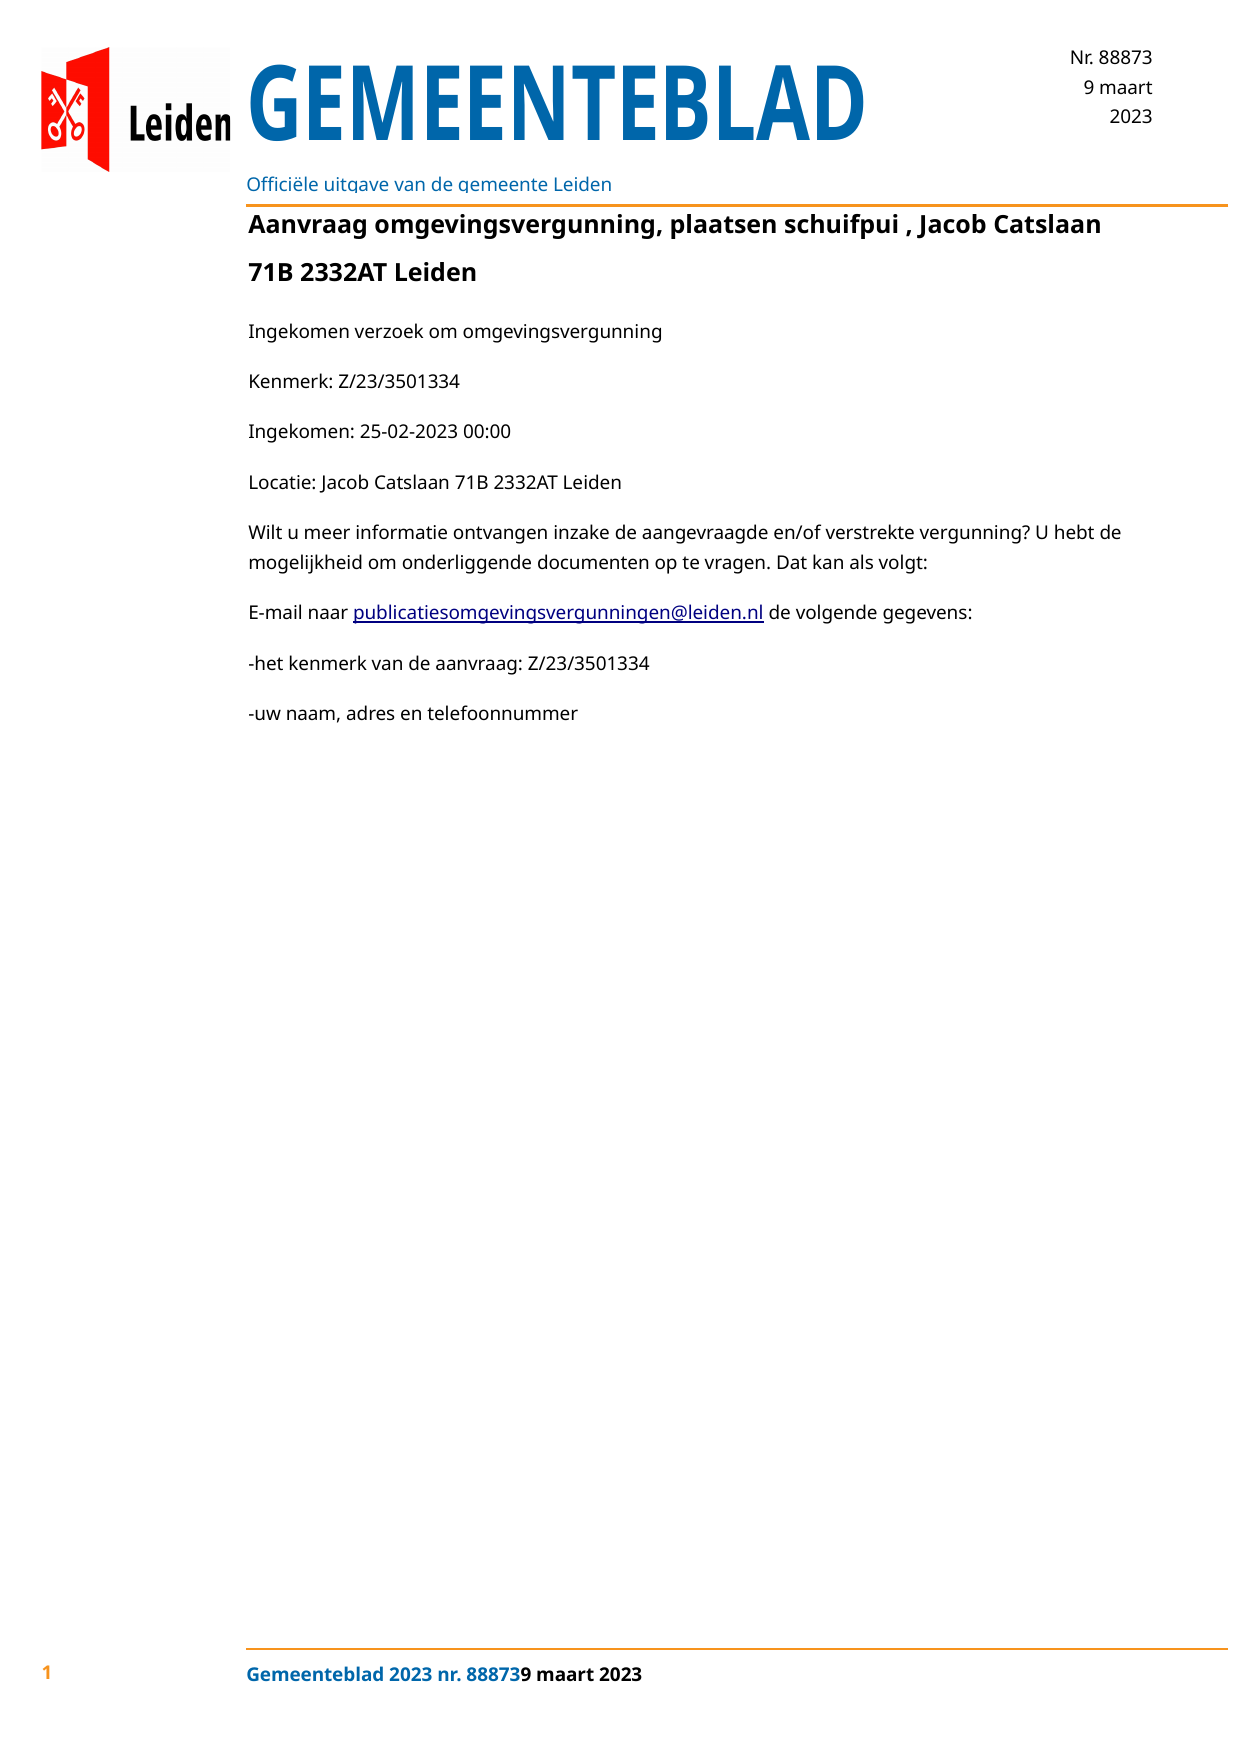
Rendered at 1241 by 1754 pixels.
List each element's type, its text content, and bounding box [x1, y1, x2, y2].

picture [41, 47, 231, 172]
text Ingekomen: 25-02-2023 00:00 [248, 419, 1152, 444]
text -uw naam, adres en telefoonnummer [248, 700, 1152, 726]
text E-mail naar publicatiesomgevingsvergunningen@leiden.nl de volgende gegevens: [248, 599, 1152, 625]
text -het kenmerk van de aanvraag: Z/23/3501334 [248, 650, 1152, 676]
text Kenmerk: Z/23/3501334 [248, 368, 1152, 394]
text Aanvraag omgevingsvergunning, plaatsen schuifpui , Jacob Catslaan 71B 2332AT Leiden [248, 207, 1152, 288]
text Locatie: Jacob Catslaan 71B 2332AT Leiden [248, 469, 1152, 495]
text Ingekomen verzoek om omgevingsvergunning [248, 318, 1152, 344]
text Wilt u meer informatie ontvangen inzake de aangevraagde en/of verstrekte vergunning? U hebt de mogelijkheid om onderliggende documenten op te vragen. Dat kan als volgt: [248, 519, 1152, 575]
